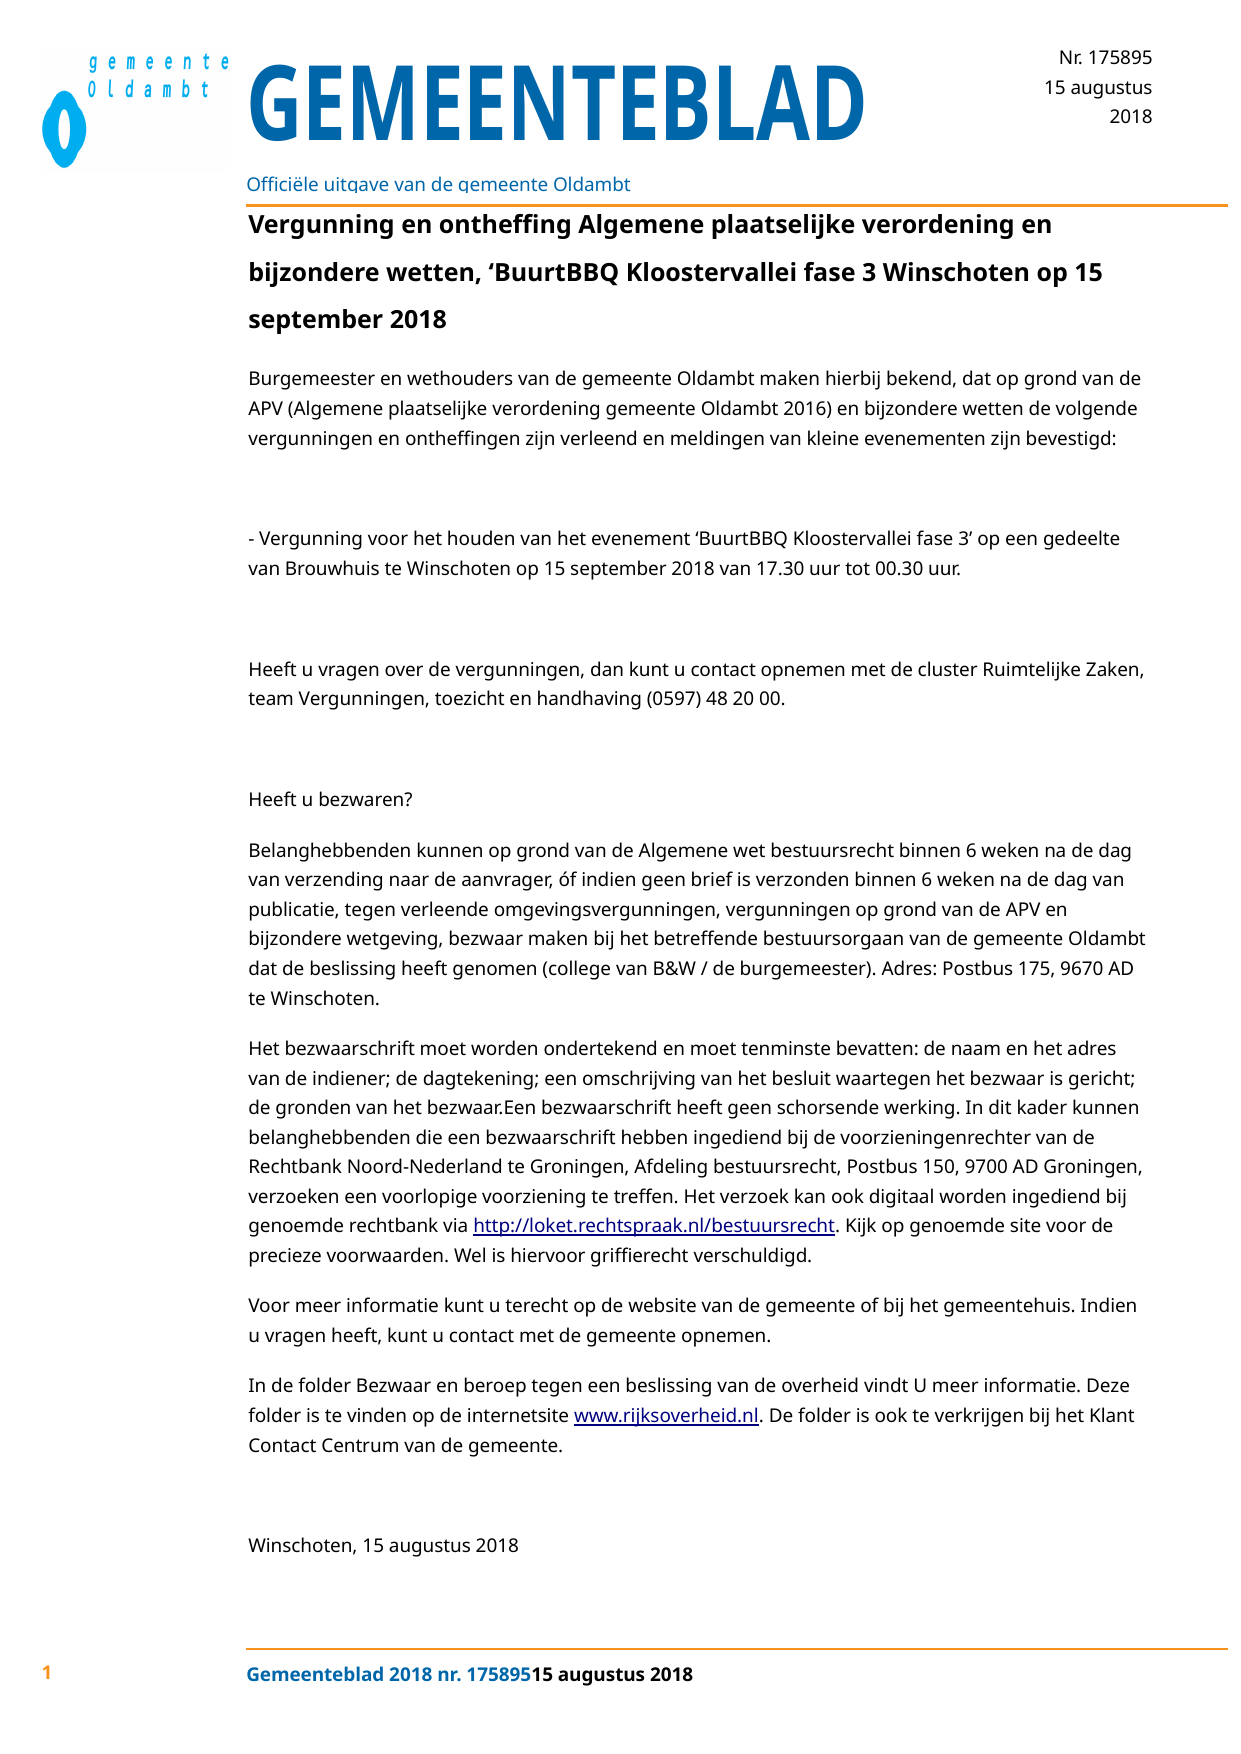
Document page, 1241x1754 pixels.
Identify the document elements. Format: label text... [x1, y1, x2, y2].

text Heeft u vragen over de vergunningen, dan kunt u contact opnemen met de cluster Ruimtelijke Zaken, team Vergunningen, toezicht en handhaving (0597) 48 20 00. [248, 656, 1152, 711]
text Burgemeester en wethouders van de gemeente Oldambt maken hierbij bekend, dat op grond van de APV (Algemene plaatselijke verordening gemeente Oldambt 2016) en bijzondere wetten de volgende vergunningen en ontheffingen zijn verleend en meldingen van kleine evenementen zijn bevestigd: [248, 366, 1152, 450]
text Heeft u bezwaren? [248, 786, 1152, 812]
text Belanghebbenden kunnen op grond van de Algemene wet bestuursrecht binnen 6 weken na de dag van verzending naar de aanvrager, óf indien geen brief is verzonden binnen 6 weken na de dag van publicatie, tegen verleende omgevingsvergunningen, vergunningen op grond van de APV en bijzondere wetgeving, bezwaar maken bij het betreffende bestuursorgaan van de gemeente Oldambt dat de beslissing heeft genomen (college van B&W / de burgemeester). Adres: Postbus 175, 9670 AD te Winschoten. [248, 837, 1152, 1010]
text Vergunning en ontheffing Algemene plaatselijke verordening en bijzondere wetten, ‘BuurtBBQ Kloostervallei fase 3 Winschoten op 15 september 2018 [248, 207, 1152, 336]
text Het bezwaarschrift moet worden ondertekend en moet tenminste bevatten: de naam en het adres van de indiener; de dagtekening; een omschrijving van het besluit waartegen het bezwaar is gericht; de gronden van het bezwaar.Een bezwaarschrift heeft geen schorsende werking. In dit kader kunnen belanghebbenden die een bezwaarschrift hebben ingediend bij de voorzieningenrechter van de Rechtbank Noord-Nederland te Groningen, Afdeling bestuursrecht, Postbus 150, 9700 AD Groningen, verzoeken een voorlopige voorziening te treffen. Het verzoek kan ook digitaal worden ingediend bij genoemde rechtbank via http://loket.rechtspraak.nl/bestuursrecht. Kijk op genoemde site voor de precieze voorwaarden. Wel is hiervoor griffierecht verschuldigd. [248, 1035, 1152, 1268]
picture [41, 47, 231, 172]
text In de folder Bezwaar en beroep tegen een beslissing van de overheid vindt U meer informatie. Deze folder is te vinden op de internetsite www.rijksoverheid.nl. De folder is ook te verkrijgen bij het Klant Contact Centrum van de gemeente. [248, 1373, 1152, 1457]
text Winschoten, 15 augustus 2018 [248, 1533, 1152, 1558]
text Voor meer informatie kunt u terecht op de website van de gemeente of bij het gemeentehuis. Indien u vragen heeft, kunt u contact met de gemeente opnemen. [248, 1293, 1152, 1348]
text - Vergunning voor het houden van het evenement ‘BuurtBBQ Kloostervallei fase 3’ op een gedeelte van Brouwhuis te Winschoten op 15 september 2018 van 17.30 uur tot 00.30 uur. [248, 526, 1152, 581]
